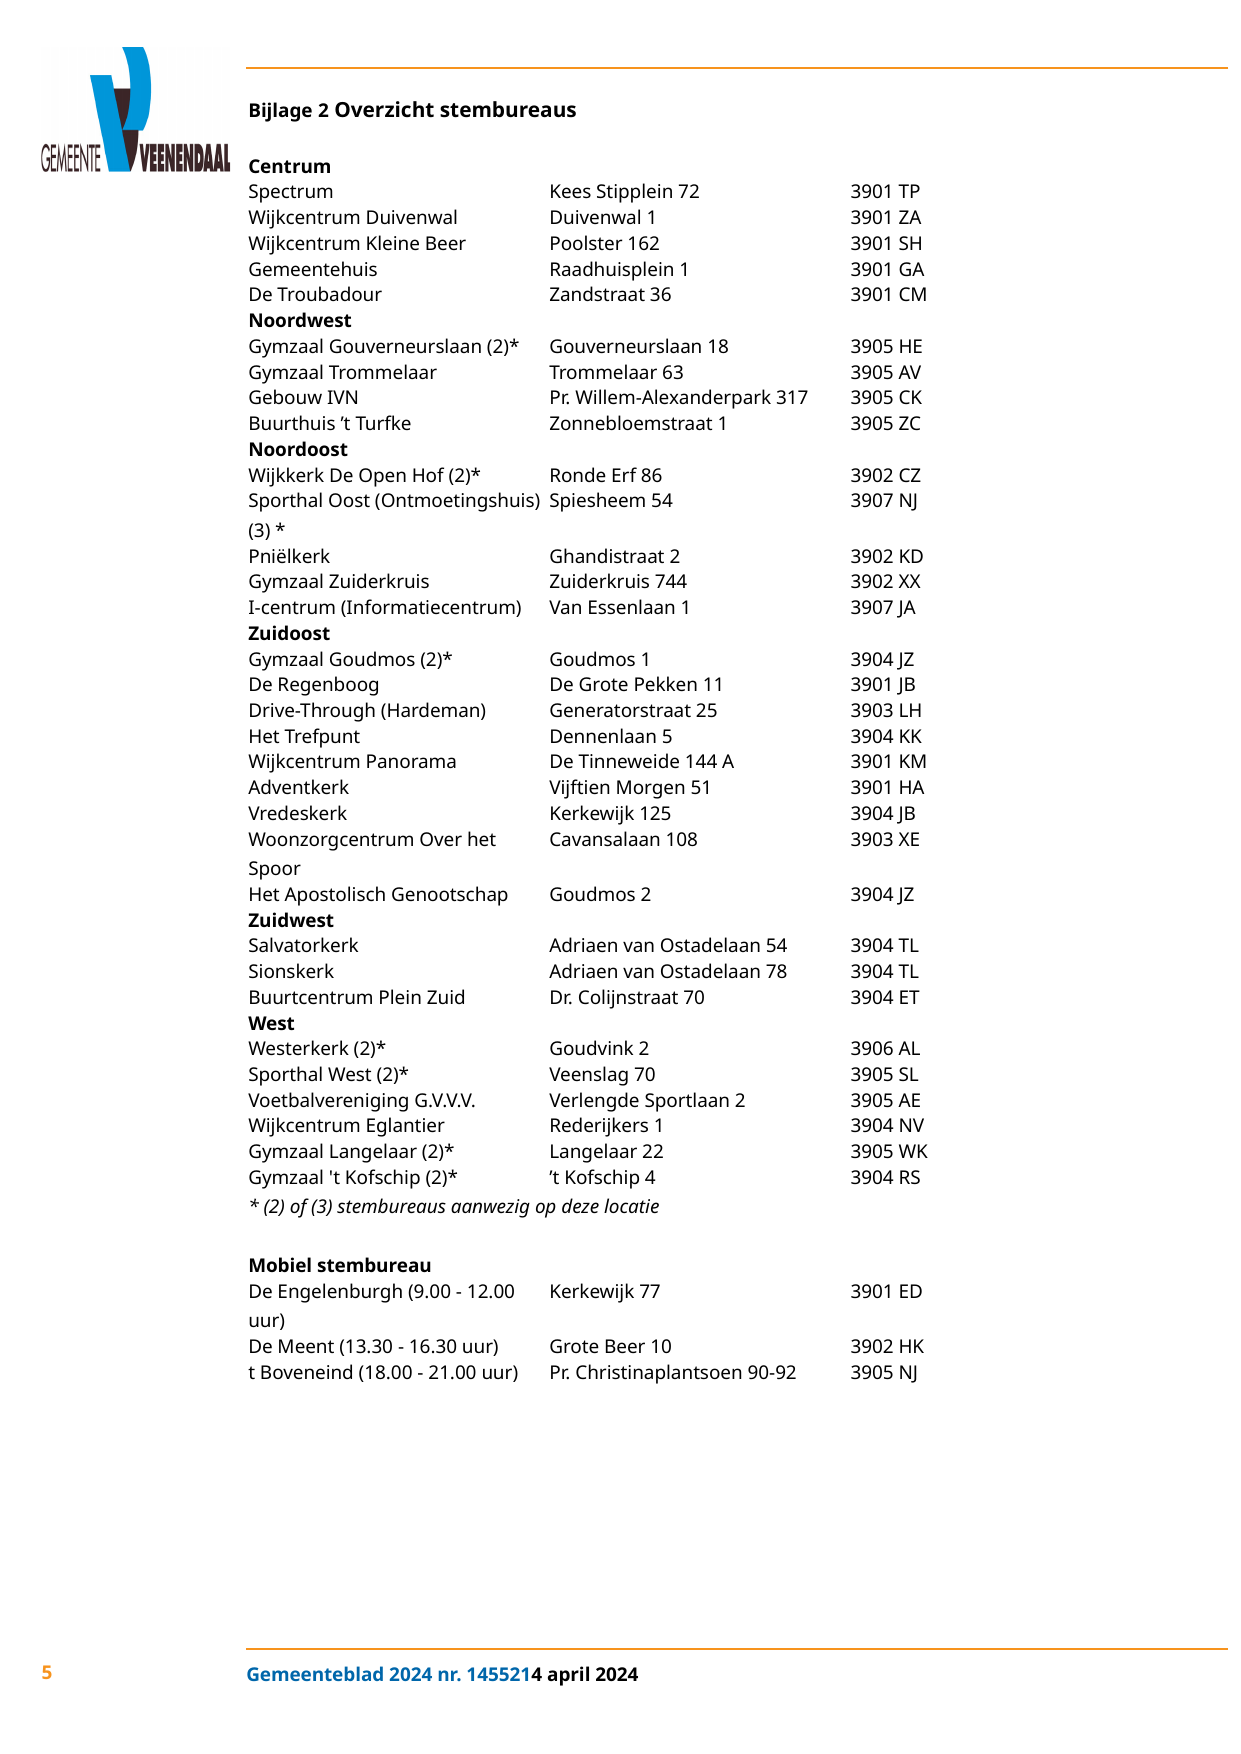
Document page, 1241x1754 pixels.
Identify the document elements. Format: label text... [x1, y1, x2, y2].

table_cell 3903 XE [850, 826, 1152, 881]
text Bijlage 2 Overzicht stembureaus [248, 95, 1152, 123]
table_cell Wijkcentrum Eglantier [248, 1113, 549, 1138]
table_cell Gouverneurslaan 18 [549, 333, 850, 359]
table_cell Zandstraat 36 [549, 282, 850, 307]
table_cell Trommelaar 63 [549, 359, 850, 384]
table_cell Sionskerk [248, 958, 549, 984]
table_cell Duivenwal 1 [549, 205, 850, 230]
table_header [549, 1253, 850, 1278]
table_cell Raadhuisplein 1 [549, 256, 850, 282]
table_cell 3904 RS [850, 1164, 1152, 1190]
table_cell Het Trefpunt [248, 723, 549, 749]
table_cell Gemeentehuis [248, 256, 549, 282]
table_cell Zuidoost [248, 620, 1152, 646]
table_cell Gymzaal 't Kofschip (2)* [248, 1164, 549, 1190]
table_cell Langelaar 22 [549, 1139, 850, 1164]
table_cell Noordoost [248, 436, 1152, 462]
table_cell 3901 SH [850, 230, 1152, 256]
table_cell Sporthal Oost (Ontmoetingshuis) (3) * [248, 488, 549, 543]
table_cell Salvatorkerk [248, 933, 549, 958]
table_cell 3904 KK [850, 723, 1152, 749]
table_cell 3902 HK [850, 1334, 1152, 1359]
table_cell Woonzorgcentrum Over het Spoor [248, 826, 549, 881]
table_cell Pr. Willem-Alexanderpark 317 [549, 385, 850, 410]
table_cell Ronde Erf 86 [549, 462, 850, 487]
table_cell Veenslag 70 [549, 1061, 850, 1087]
table_cell 3901 ZA [850, 205, 1152, 230]
table_cell Kerkewijk 125 [549, 800, 850, 826]
table_cell 3904 ET [850, 984, 1152, 1010]
table_cell Het Apostolisch Genootschap [248, 881, 549, 907]
table_cell 3904 TL [850, 958, 1152, 984]
table_header Mobiel stembureau [248, 1253, 549, 1278]
table_header Centrum [248, 153, 1152, 179]
table_cell 3906 AL [850, 1036, 1152, 1061]
table_cell 3905 ZC [850, 410, 1152, 436]
table_cell Van Essenlaan 1 [549, 594, 850, 620]
table_cell Pr. Christinaplantsoen 90-92 [549, 1359, 850, 1385]
table_cell Vijftien Morgen 51 [549, 774, 850, 800]
table_cell Generatorstraat 25 [549, 697, 850, 723]
table_cell Goudmos 2 [549, 881, 850, 907]
table_cell 3901 TP [850, 179, 1152, 204]
table_cell 3904 NV [850, 1113, 1152, 1138]
table_cell Spiesheem 54 [549, 488, 850, 543]
table_cell Gymzaal Langelaar (2)* [248, 1139, 549, 1164]
table_cell Voetbalvereniging G.V.V.V. [248, 1087, 549, 1113]
table_cell Zuidwest [248, 907, 1152, 933]
table_cell Pniëlkerk [248, 543, 549, 568]
table_cell Zuiderkruis 744 [549, 569, 850, 594]
table_cell Zonnebloemstraat 1 [549, 410, 850, 436]
table_cell Wijkcentrum Duivenwal [248, 205, 549, 230]
table_cell 3905 NJ [850, 1359, 1152, 1385]
table_cell 3907 JA [850, 594, 1152, 620]
table_cell Gymzaal Gouverneurslaan (2)* [248, 333, 549, 359]
table_cell 3905 WK [850, 1139, 1152, 1164]
table_cell Adventkerk [248, 774, 549, 800]
table_cell De Engelenburgh (9.00 - 12.00 uur) [248, 1278, 549, 1333]
table_cell 3904 JZ [850, 646, 1152, 671]
table_cell West [248, 1010, 1152, 1036]
table_cell Vredeskerk [248, 800, 549, 826]
table_cell 3907 NJ [850, 488, 1152, 543]
table_cell Gymzaal Trommelaar [248, 359, 549, 384]
text * (2) of (3) stembureaus aanwezig op deze locatie [248, 1193, 1152, 1219]
table_cell 3902 KD [850, 543, 1152, 568]
table_cell 3901 KM [850, 749, 1152, 774]
table_cell 3904 TL [850, 933, 1152, 958]
table_cell Adriaen van Ostadelaan 54 [549, 933, 850, 958]
table_cell Gymzaal Zuiderkruis [248, 569, 549, 594]
table_cell Dr. Colijnstraat 70 [549, 984, 850, 1010]
table_cell 3904 JB [850, 800, 1152, 826]
table_cell Sporthal West (2)* [248, 1061, 549, 1087]
table_cell Cavansalaan 108 [549, 826, 850, 881]
table_cell 3905 AE [850, 1087, 1152, 1113]
table_cell Spectrum [248, 179, 549, 204]
table_cell 3904 JZ [850, 881, 1152, 907]
table_cell Dennenlaan 5 [549, 723, 850, 749]
table_cell 3905 HE [850, 333, 1152, 359]
table_cell Kerkewijk 77 [549, 1278, 850, 1333]
table_cell Gebouw IVN [248, 385, 549, 410]
table_cell Noordwest [248, 308, 1152, 333]
table_cell 3901 GA [850, 256, 1152, 282]
table_cell De Tinneweide 144 A [549, 749, 850, 774]
table_cell Wijkcentrum Panorama [248, 749, 549, 774]
table_cell I-centrum (Informatiecentrum) [248, 594, 549, 620]
table_cell De Meent (13.30 - 16.30 uur) [248, 1334, 549, 1359]
table_cell Drive-Through (Hardeman) [248, 697, 549, 723]
table_cell Wijkkerk De Open Hof (2)* [248, 462, 549, 487]
table_cell Ghandistraat 2 [549, 543, 850, 568]
table_cell Rederijkers 1 [549, 1113, 850, 1138]
table_cell Buurtcentrum Plein Zuid [248, 984, 549, 1010]
table_cell 3902 CZ [850, 462, 1152, 487]
table_cell 3903 LH [850, 697, 1152, 723]
table_cell 3905 AV [850, 359, 1152, 384]
picture [123, 47, 231, 172]
table_cell Wijkcentrum Kleine Beer [248, 230, 549, 256]
picture [41, 47, 130, 172]
table_cell Adriaen van Ostadelaan 78 [549, 958, 850, 984]
table_cell Goudvink 2 [549, 1036, 850, 1061]
table_header [850, 1253, 1152, 1278]
table_cell t Boveneind (18.00 - 21.00 uur) [248, 1359, 549, 1385]
table_cell Westerkerk (2)* [248, 1036, 549, 1061]
table_cell Goudmos 1 [549, 646, 850, 671]
table_cell De Troubadour [248, 282, 549, 307]
table_cell 3905 SL [850, 1061, 1152, 1087]
table_cell Poolster 162 [549, 230, 850, 256]
table_cell De Grote Pekken 11 [549, 671, 850, 697]
table_cell 3901 HA [850, 774, 1152, 800]
table_cell 3902 XX [850, 569, 1152, 594]
table_cell Gymzaal Goudmos (2)* [248, 646, 549, 671]
table_cell Buurthuis ’t Turfke [248, 410, 549, 436]
table_cell Verlengde Sportlaan 2 [549, 1087, 850, 1113]
table_cell 3901 CM [850, 282, 1152, 307]
table_cell Grote Beer 10 [549, 1334, 850, 1359]
table_cell 3901 JB [850, 671, 1152, 697]
table_cell ’t Kofschip 4 [549, 1164, 850, 1190]
table_cell 3901 ED [850, 1278, 1152, 1333]
table_cell De Regenboog [248, 671, 549, 697]
table_cell Kees Stipplein 72 [549, 179, 850, 204]
table_cell 3905 CK [850, 385, 1152, 410]
